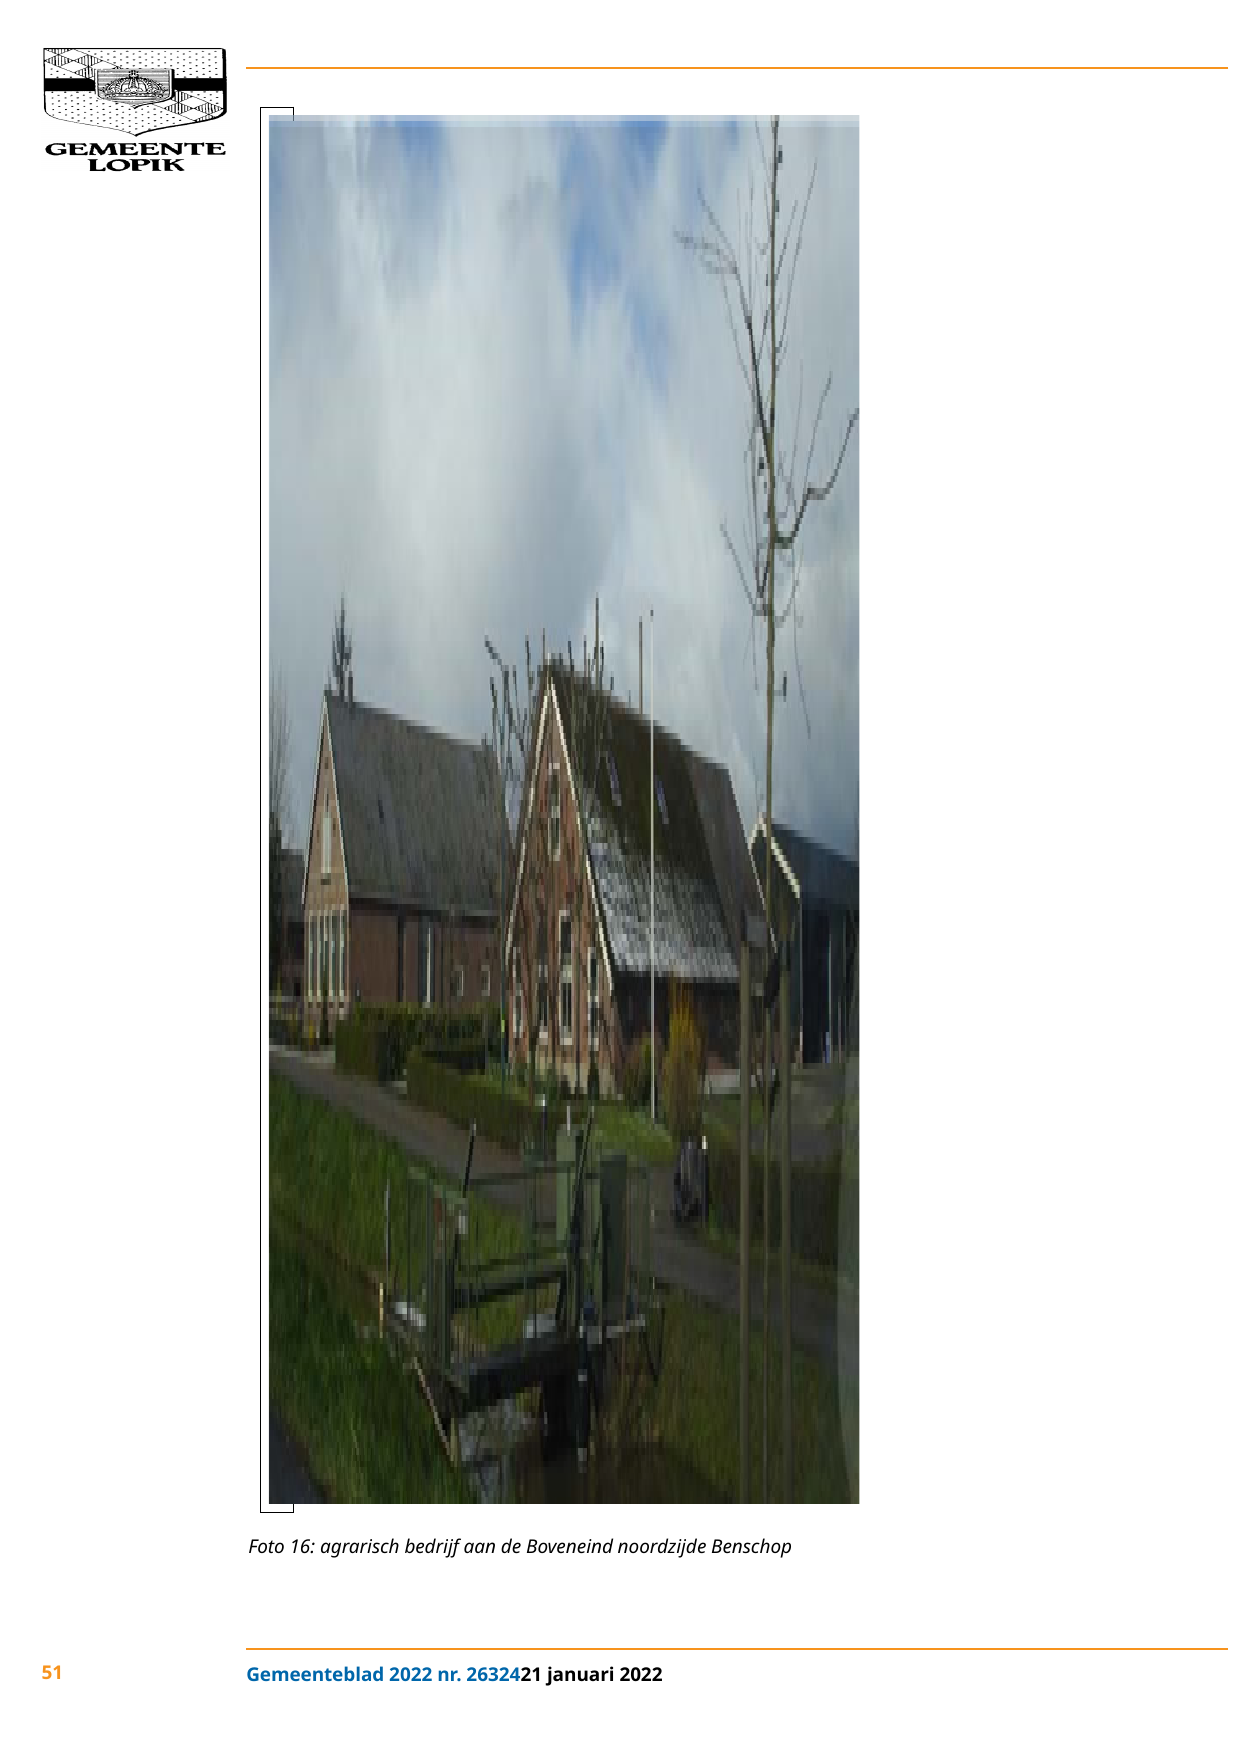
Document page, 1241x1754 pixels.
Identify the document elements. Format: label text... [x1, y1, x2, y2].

picture [268, 115, 860, 1504]
text Foto 16: agrarisch bedrijf aan de Boveneind noordzijde Benschop [248, 1534, 1152, 1559]
picture [41, 47, 231, 172]
